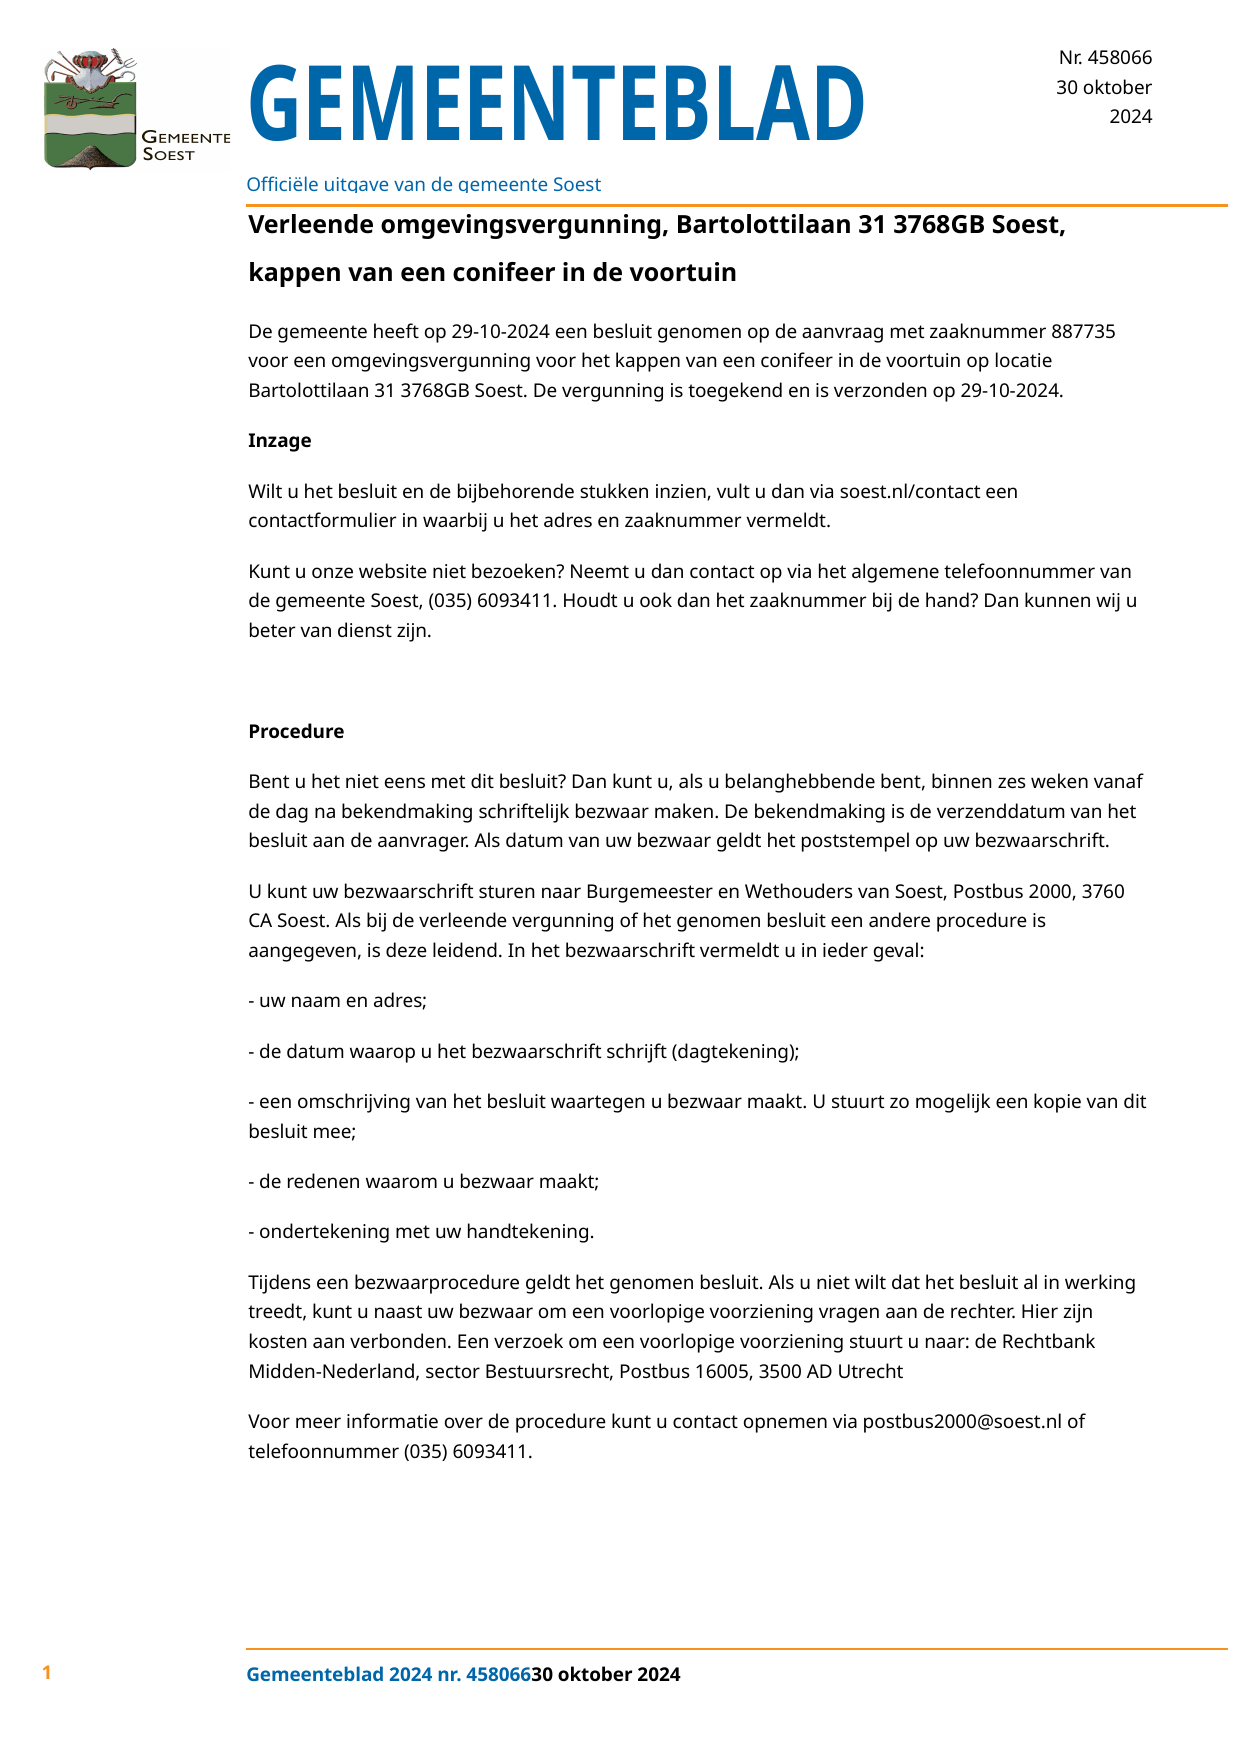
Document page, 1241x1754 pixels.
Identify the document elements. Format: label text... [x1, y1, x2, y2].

text Bent u het niet eens met dit besluit? Dan kunt u, als u belanghebbende bent, binnen zes weken vanaf de dag na bekendmaking schriftelijk bezwaar maken. De bekendmaking is de verzenddatum van het besluit aan de aanvrager. Als datum van uw bezwaar geldt het poststempel op uw bezwaarschrift. [248, 768, 1152, 853]
text - de redenen waarom u bezwaar maakt; [248, 1168, 1152, 1194]
text - een omschrijving van het besluit waartegen u bezwaar maakt. U stuurt zo mogelijk een kopie van dit besluit mee; [248, 1088, 1152, 1144]
picture [41, 47, 231, 172]
text Tijdens een bezwaarprocedure geldt het genomen besluit. Als u niet wilt dat het besluit al in werking treedt, kunt u naast uw bezwaar om een voorlopige voorziening vragen aan de rechter. Hier zijn kosten aan verbonden. Een verzoek om een voorlopige voorziening stuurt u naar: de Rechtbank Midden-Nederland, sector Bestuursrecht, Postbus 16005, 3500 AD Utrecht [248, 1269, 1152, 1384]
text U kunt uw bezwaarschrift sturen naar Burgemeester en Wethouders van Soest, Postbus 2000, 3760 CA Soest. Als bij de verleende vergunning of het genomen besluit een andere procedure is aangegeven, is deze leidend. In het bezwaarschrift vermeldt u in ieder geval: [248, 878, 1152, 963]
text - de datum waarop u het bezwaarschrift schrijft (dagtekening); [248, 1038, 1152, 1064]
text Wilt u het besluit en de bijbehorende stukken inzien, vult u dan via soest.nl/contact een contactformulier in waarbij u het adres en zaaknummer vermeldt. [248, 478, 1152, 533]
text Kunt u onze website niet bezoeken? Neemt u dan contact op via het algemene telefoonnummer van de gemeente Soest, (035) 6093411. Houdt u ook dan het zaaknummer bij de hand? Dan kunnen wij u beter van dienst zijn. [248, 558, 1152, 643]
text Procedure [248, 718, 1152, 744]
text Verleende omgevingsvergunning, Bartolottilaan 31 3768GB Soest, kappen van een conifeer in de voortuin [248, 207, 1152, 288]
text - ondertekening met uw handtekening. [248, 1219, 1152, 1244]
text Voor meer informatie over de procedure kunt u contact opnemen via postbus2000@soest.nl of telefoonnummer (035) 6093411. [248, 1408, 1152, 1464]
text - uw naam en adres; [248, 987, 1152, 1013]
text De gemeente heeft op 29-10-2024 een besluit genomen op de aanvraag met zaaknummer 887735 voor een omgevingsvergunning voor het kappen van een conifeer in de voortuin op locatie Bartolottilaan 31 3768GB Soest. De vergunning is toegekend en is verzonden op 29-10-2024. [248, 318, 1152, 403]
text Inzage [248, 427, 1152, 453]
